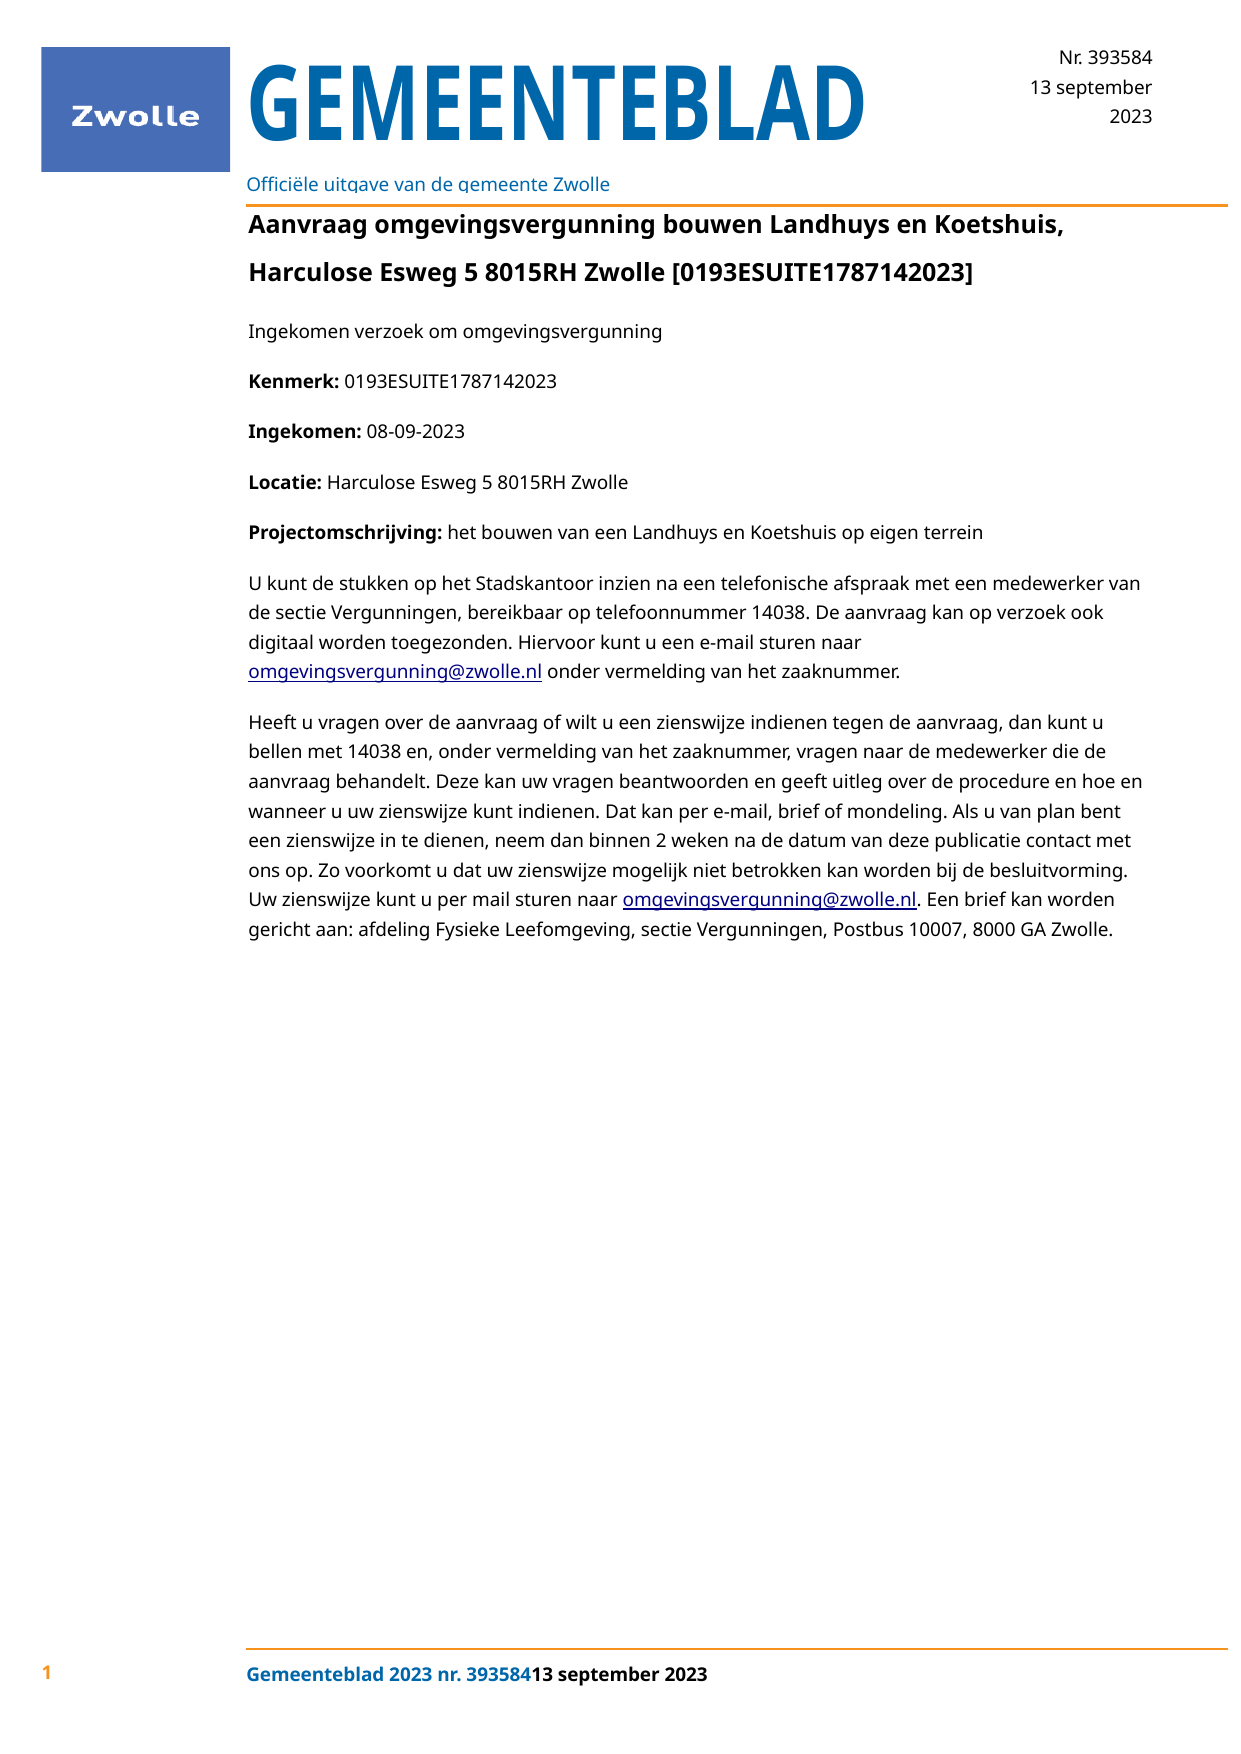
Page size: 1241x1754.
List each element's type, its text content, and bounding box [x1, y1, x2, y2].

text Aanvraag omgevingsvergunning bouwen Landhuys en Koetshuis, Harculose Esweg 5 8015RH Zwolle [0193ESUITE1787142023] [248, 207, 1152, 288]
text Heeft u vragen over de aanvraag of wilt u een zienswijze indienen tegen de aanvraag, dan kunt u bellen met 14038 en, onder vermelding van het zaaknummer, vragen naar de medewerker die de aanvraag behandelt. Deze kan uw vragen beantwoorden en geeft uitleg over de procedure en hoe en wanneer u uw zienswijze kunt indienen. Dat kan per e-mail, brief of mondeling. Als u van plan bent een zienswijze in te dienen, neem dan binnen 2 weken na de datum van deze publicatie contact met ons op. Zo voorkomt u dat uw zienswijze mogelijk niet betrokken kan worden bij de besluitvorming. Uw zienswijze kunt u per mail sturen naar omgevingsvergunning@zwolle.nl. Een brief kan worden gericht aan: afdeling Fysieke Leefomgeving, sectie Vergunningen, Postbus 10007, 8000 GA Zwolle. [248, 709, 1152, 942]
picture [41, 47, 231, 172]
text U kunt de stukken op het Stadskantoor inzien na een telefonische afspraak met een medewerker van de sectie Vergunningen, bereikbaar op telefoonnummer 14038. De aanvraag kan op verzoek ook digitaal worden toegezonden. Hiervoor kunt u een e-mail sturen naar omgevingsvergunning@zwolle.nl onder vermelding van het zaaknummer. [248, 570, 1152, 684]
text Projectomschrijving: het bouwen van een Landhuys en Koetshuis op eigen terrein [248, 519, 1152, 545]
text Ingekomen verzoek om omgevingsvergunning [248, 318, 1152, 344]
text Ingekomen: 08-09-2023 [248, 419, 1152, 444]
text Locatie: Harculose Esweg 5 8015RH Zwolle [248, 469, 1152, 495]
text Kenmerk: 0193ESUITE1787142023 [248, 368, 1152, 394]
